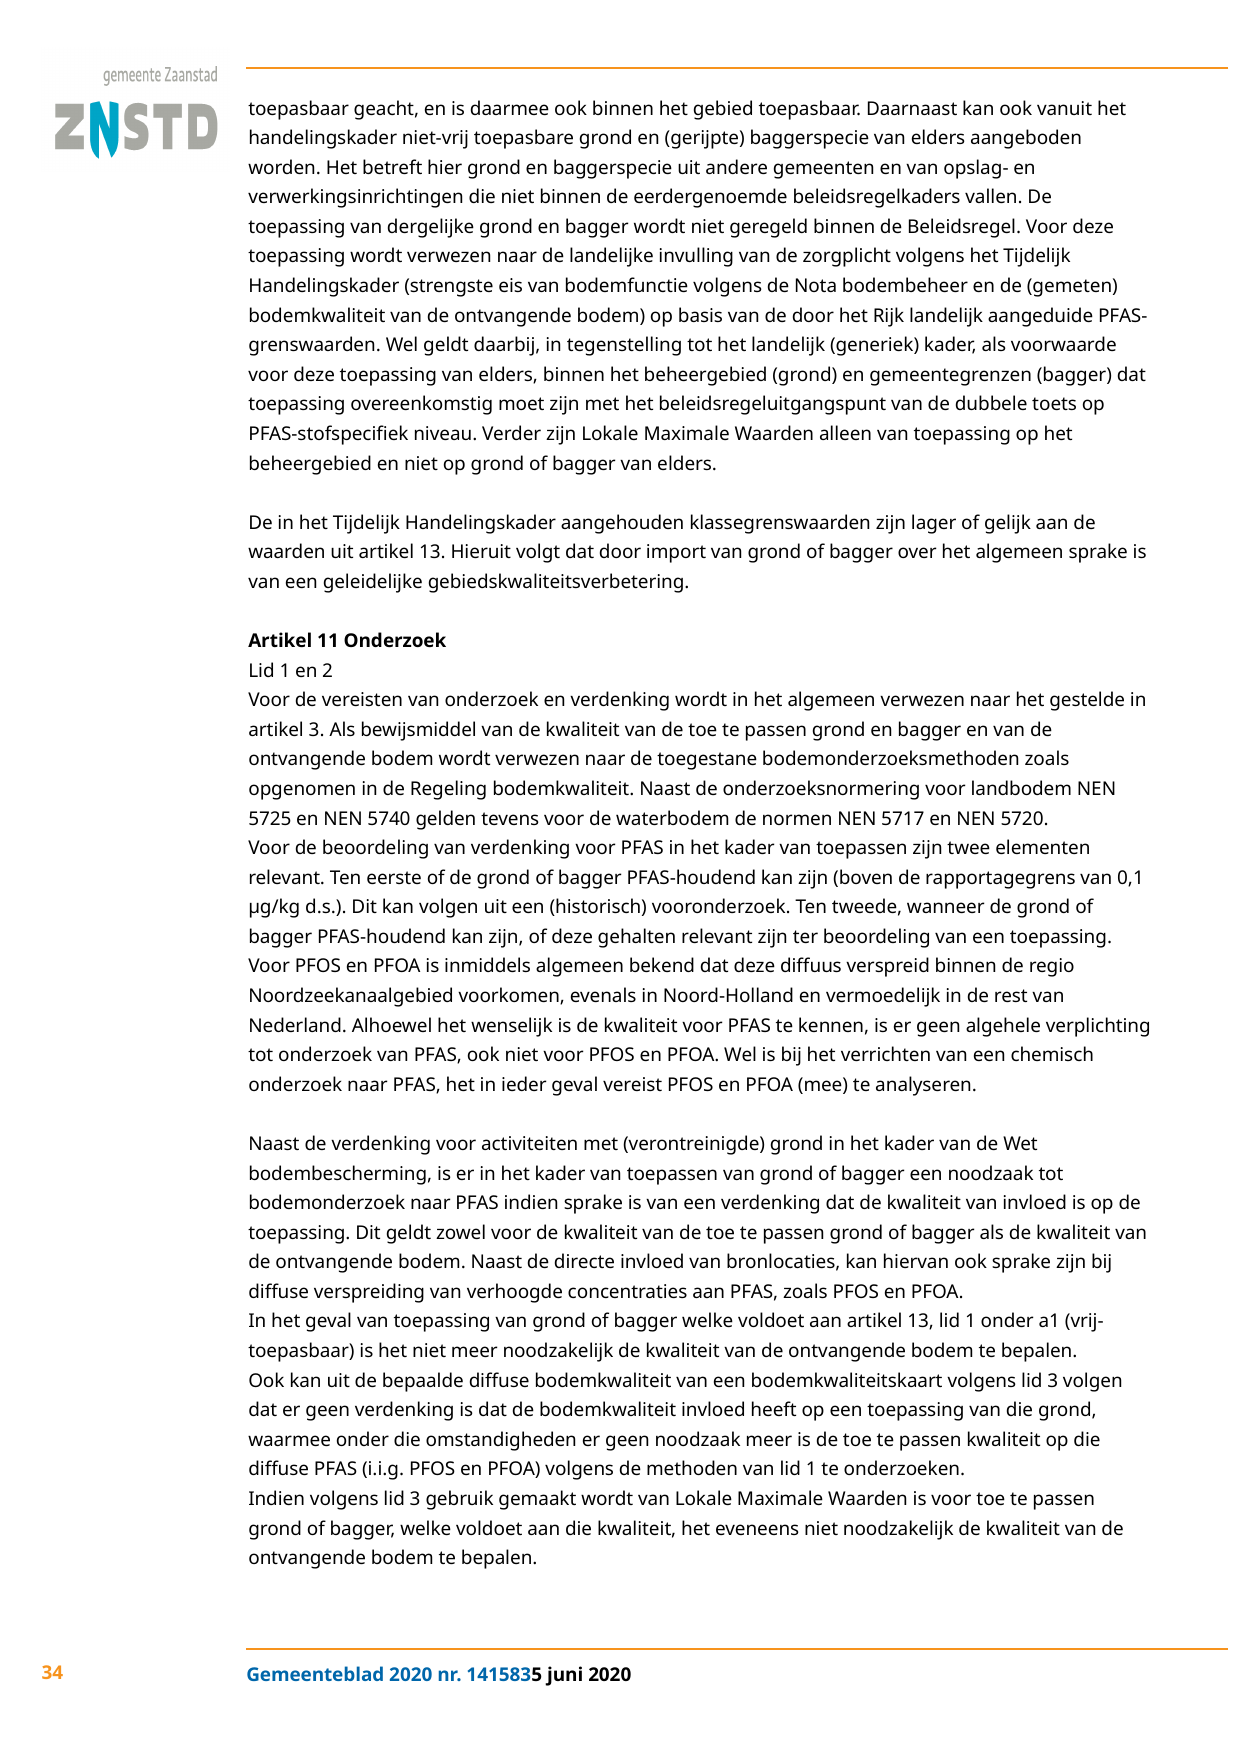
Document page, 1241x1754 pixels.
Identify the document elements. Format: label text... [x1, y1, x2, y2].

text Voor de beoordeling van verdenking voor PFAS in het kader van toepassen zijn twee elementen relevant. Ten eerste of de grond of bagger PFAS-houdend kan zijn (boven de rapportagegrens van 0,1 µg/kg d.s.). Dit kan volgen uit een (historisch) vooronderzoek. Ten tweede, wanneer de grond of bagger PFAS-houdend kan zijn, of deze gehalten relevant zijn ter beoordeling van een toepassing. [248, 834, 1152, 949]
text In het geval van toepassing van grond of bagger welke voldoet aan artikel 13, lid 1 onder a1 (vrij-toepasbaar) is het niet meer noodzakelijk de kwaliteit van de ontvangende bodem te bepalen. [248, 1308, 1152, 1363]
text Voor PFOS en PFOA is inmiddels algemeen bekend dat deze diffuus verspreid binnen de regio Noordzeekanaalgebied voorkomen, evenals in Noord-Holland en vermoedelijk in de rest van Nederland. Alhoewel het wenselijk is de kwaliteit voor PFAS te kennen, is er geen algehele verplichting tot onderzoek van PFAS, ook niet voor PFOS en PFOA. Wel is bij het verrichten van een chemisch onderzoek naar PFAS, het in ieder geval vereist PFOS en PFOA (mee) te analyseren. [248, 953, 1152, 1097]
text Artikel 11 Onderzoek [248, 627, 1152, 653]
text De in het Tijdelijk Handelingskader aangehouden klassegrenswaarden zijn lager of gelijk aan de waarden uit artikel 13. Hieruit volgt dat door import van grond of bagger over het algemeen sprake is van een geleidelijke gebiedskwaliteitsverbetering. [248, 509, 1152, 594]
text Naast de verdenking voor activiteiten met (verontreinigde) grond in het kader van de Wet bodembescherming, is er in het kader van toepassen van grond of bagger een noodzaak tot bodemonderzoek naar PFAS indien sprake is van een verdenking dat de kwaliteit van invloed is op de toepassing. Dit geldt zowel voor de kwaliteit van de toe te passen grond of bagger als de kwaliteit van de ontvangende bodem. Naast de directe invloed van bronlocaties, kan hiervan ook sprake zijn bij diffuse verspreiding van verhoogde concentraties aan PFAS, zoals PFOS en PFOA. [248, 1130, 1152, 1304]
text toepasbaar geacht, en is daarmee ook binnen het gebied toepasbaar. Daarnaast kan ook vanuit het handelingskader niet-vrij toepasbare grond en (gerijpte) baggerspecie van elders aangeboden worden. Het betreft hier grond en baggerspecie uit andere gemeenten en van opslag- en verwerkingsinrichtingen die niet binnen de eerdergenoemde beleidsregelkaders vallen. De toepassing van dergelijke grond en bagger wordt niet geregeld binnen de Beleidsregel. Voor deze toepassing wordt verwezen naar de landelijke invulling van de zorgplicht volgens het Tijdelijk Handelingskader (strengste eis van bodemfunctie volgens de Nota bodembeheer en de (gemeten) bodemkwaliteit van de ontvangende bodem) op basis van de door het Rijk landelijk aangeduide PFAS-grenswaarden. Wel geldt daarbij, in tegenstelling tot het landelijk (generiek) kader, als voorwaarde voor deze toepassing van elders, binnen het beheergebied (grond) en gemeentegrenzen (bagger) dat toepassing overeenkomstig moet zijn met het beleidsregeluitgangspunt van de dubbele toets op PFAS-stofspecifiek niveau. Verder zijn Lokale Maximale Waarden alleen van toepassing op het beheergebied en niet op grond of bagger van elders. [248, 95, 1152, 476]
text Ook kan uit de bepaalde diffuse bodemkwaliteit van een bodemkwaliteitskaart volgens lid 3 volgen dat er geen verdenking is dat de bodemkwaliteit invloed heeft op een toepassing van die grond, waarmee onder die omstandigheden er geen noodzaak meer is de toe te passen kwaliteit op die diffuse PFAS (i.i.g. PFOS en PFOA) volgens de methoden van lid 1 te onderzoeken. [248, 1367, 1152, 1481]
text Indien volgens lid 3 gebruik gemaakt wordt van Lokale Maximale Waarden is voor toe te passen grond of bagger, welke voldoet aan die kwaliteit, het eveneens niet noodzakelijk de kwaliteit van de ontvangende bodem te bepalen. [248, 1485, 1152, 1570]
text Lid 1 en 2 [248, 657, 1152, 683]
text Voor de vereisten van onderzoek en verdenking wordt in het algemeen verwezen naar het gestelde in artikel 3. Als bewijsmiddel van de kwaliteit van de toe te passen grond en bagger en van de ontvangende bodem wordt verwezen naar de toegestane bodemonderzoeksmethoden zoals opgenomen in de Regeling bodemkwaliteit. Naast de onderzoeksnormering voor landbodem NEN 5725 en NEN 5740 gelden tevens voor de waterbodem de normen NEN 5717 en NEN 5720. [248, 686, 1152, 831]
picture [41, 47, 231, 172]
